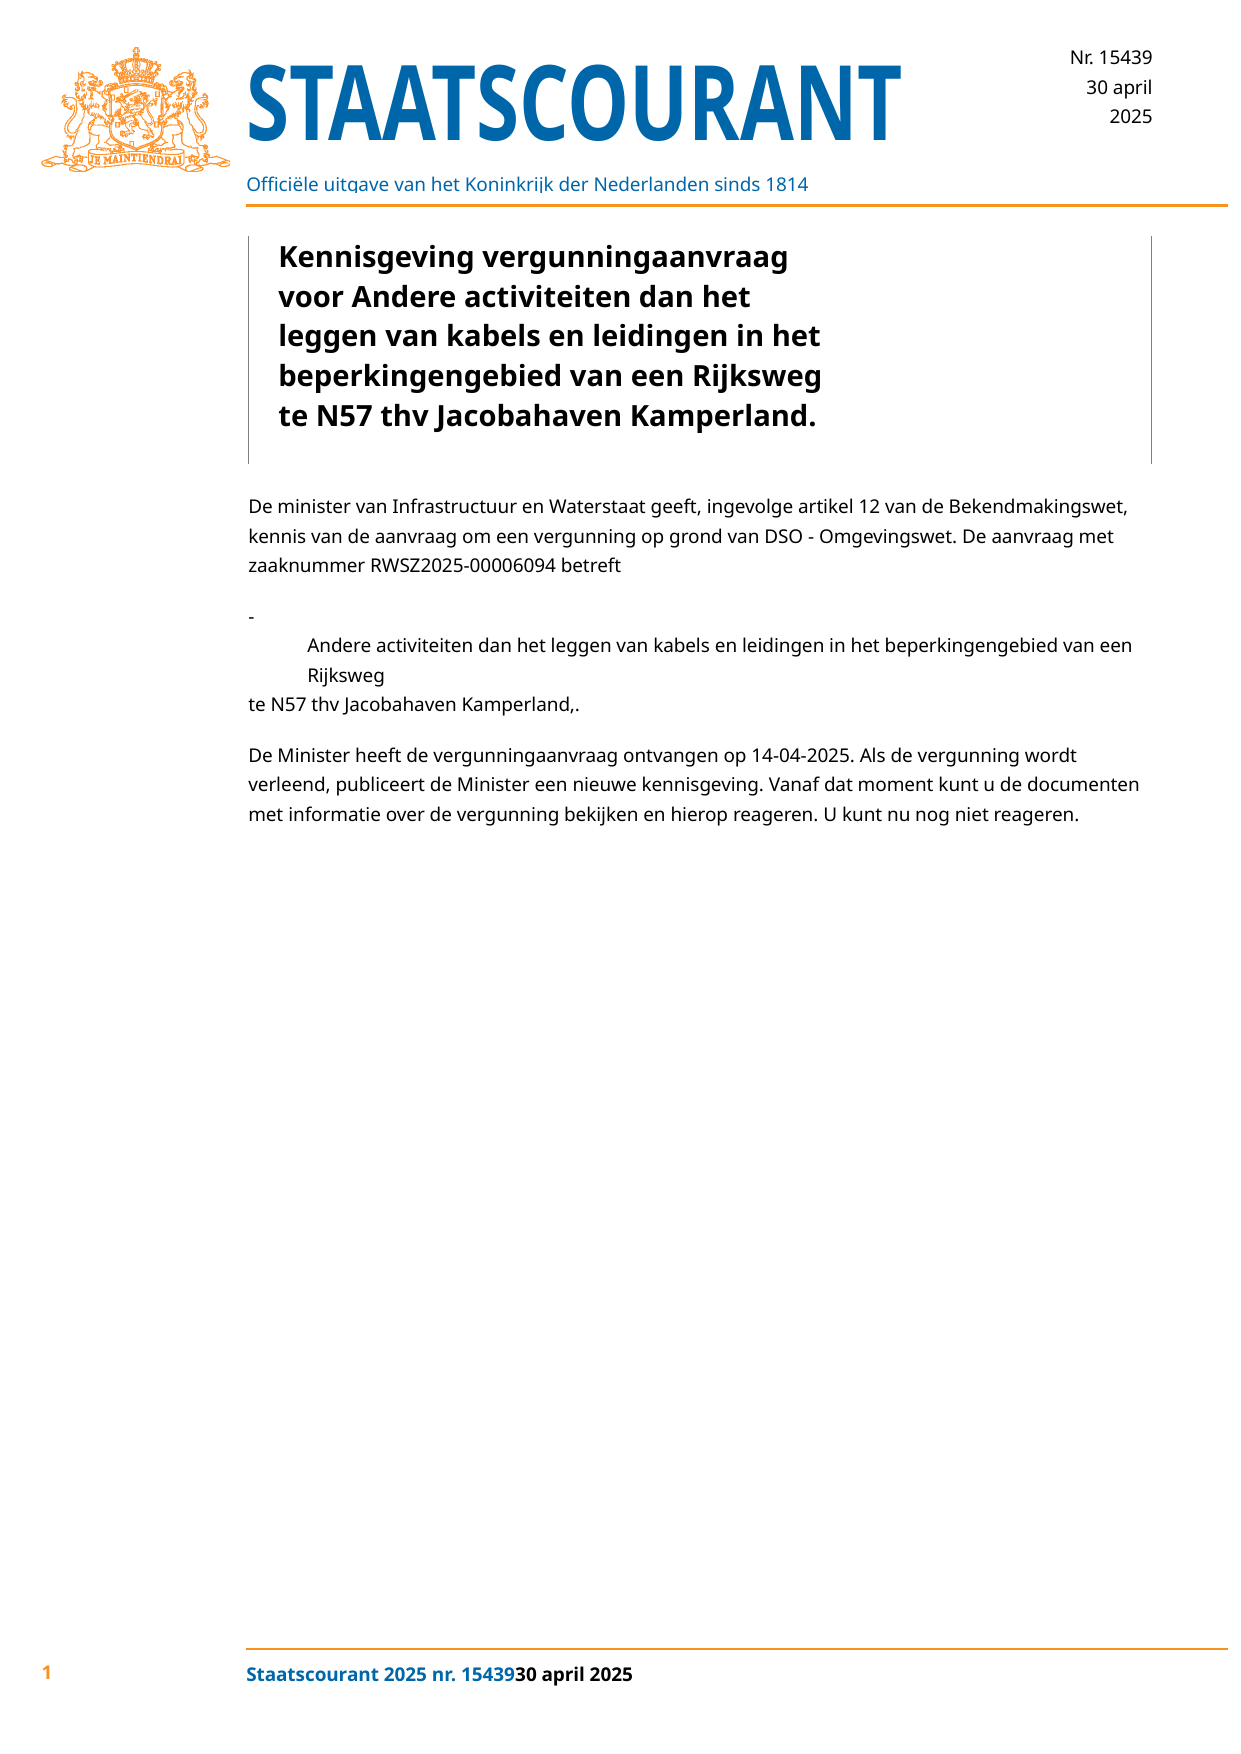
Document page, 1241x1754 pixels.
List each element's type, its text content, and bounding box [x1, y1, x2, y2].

text te N57 thv Jacobahaven Kamperland,. [248, 692, 1152, 717]
table_header [1090, 236, 1151, 413]
table_header [850, 236, 912, 413]
table_header Kennisgeving vergunningaanvraag voor Andere activiteiten dan het leggen van kabels en leidingen in het beperkingengebied van een Rijksweg te N57 thv Jacobahaven Kamperland. [249, 236, 850, 464]
text De Minister heeft de vergunningaanvraag ontvangen op 14-04-2025. Als de vergunning wordt verleend, publiceert de Minister een nieuwe kennisgeving. Vanaf dat moment kunt u de documenten met informatie over de vergunning bekijken en hierop reageren. U kunt nu nog niet reageren. [248, 742, 1152, 827]
picture [912, 236, 1090, 414]
text De minister van Infrastructuur en Waterstaat geeft, ingevolge artikel 12 van de Bekendmakingswet, kennis van de aanvraag om een vergunning op grond van DSO - Omgevingswet. De aanvraag met zaaknummer RWSZ2025-00006094 betreft [248, 493, 1152, 578]
picture [41, 47, 231, 172]
table_header [850, 414, 1151, 464]
list Andere activiteiten dan het leggen van kabels en leidingen in het beperkingengebied van een Rijksweg [248, 632, 1152, 688]
